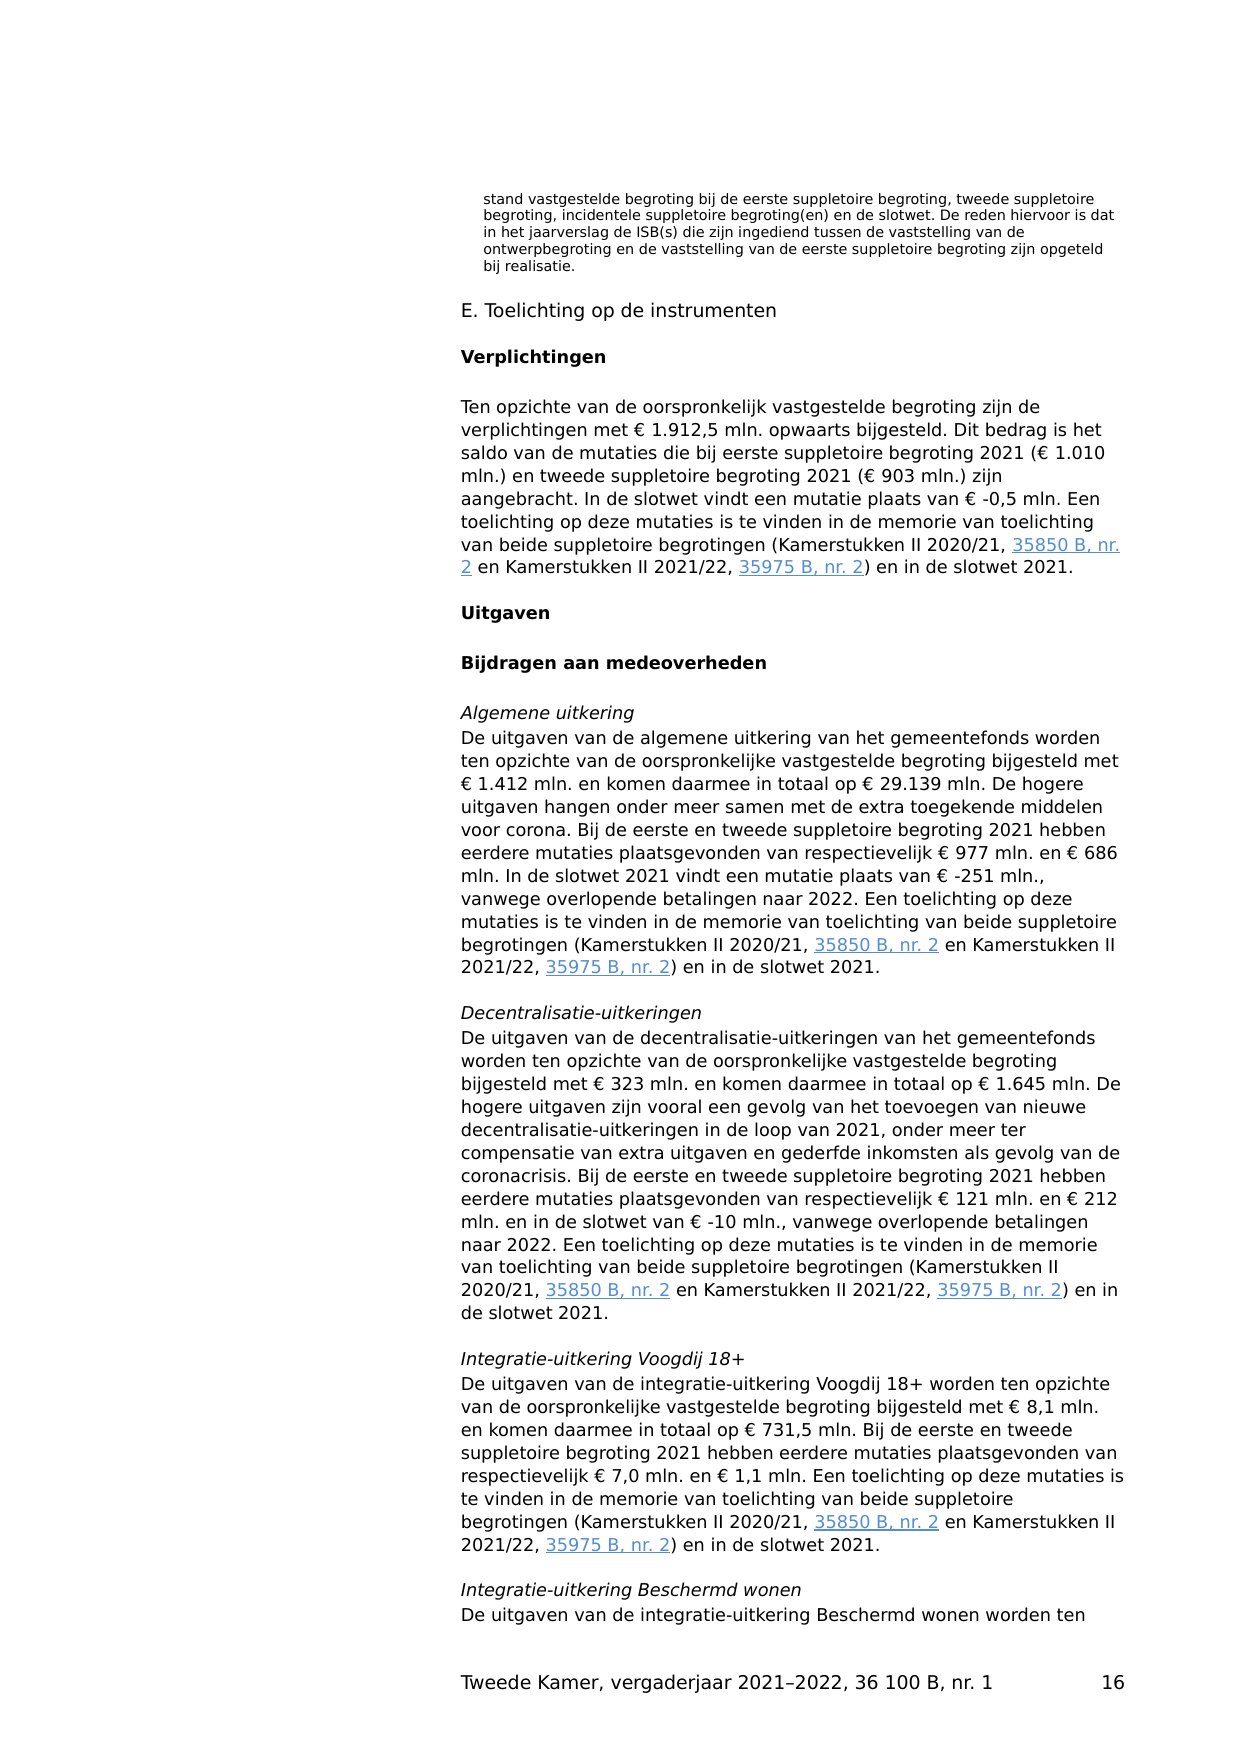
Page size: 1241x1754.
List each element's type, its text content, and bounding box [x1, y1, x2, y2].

text Uitgaven [461, 601, 1125, 624]
text De uitgaven van de algemene uitkering van het gemeentefonds worden ten opzichte van de oorspronkelijke vastgestelde begroting bijgesteld met € 1.412 mln. en komen daarmee in totaal op € 29.139 mln. De hogere uitgaven hangen onder meer samen met de extra toegekende middelen voor corona. Bij de eerste en tweede suppletoire begroting 2021 hebben eerdere mutaties plaatsgevonden van respectievelijk € 977 mln. en € 686 mln. In de slotwet 2021 vindt een mutatie plaats van € -251 mln., vanwege overlopende betalingen naar 2022. Een toelichting op deze mutaties is te vinden in de memorie van toelichting van beide suppletoire begrotingen (Kamerstukken II 2020/21, 35850 B, nr. 2 en Kamerstukken II 2021/22, 35975 B, nr. 2) en in de slotwet 2021. [461, 726, 1125, 978]
text Algemene uitkering [461, 701, 1125, 724]
text Integratie-uitkering Beschermd wonen [461, 1578, 1125, 1601]
text Integratie-uitkering Voogdij 18+ [461, 1347, 1125, 1370]
list stand vastgestelde begroting bij de eerste suppletoire begroting, tweede suppletoire begroting, incidentele suppletoire begroting(en) en de slotwet. De reden hiervoor is dat in het jaarverslag de ISB(s) die zijn ingediend tussen de vaststelling van de ontwerpbegroting en de vaststelling van de eerste suppletoire begroting zijn opgeteld bij realisatie. [461, 191, 1125, 274]
text De uitgaven van de integratie-uitkering Beschermd wonen worden ten [461, 1603, 1125, 1626]
text Bijdragen aan medeoverheden [461, 651, 1125, 674]
title E. Toelichting op de instrumenten [461, 299, 1125, 322]
text Decentralisatie-uitkeringen [461, 1001, 1125, 1024]
text De uitgaven van de integratie-uitkering Voogdij 18+ worden ten opzichte van de oorspronkelijke vastgestelde begroting bijgesteld met € 8,1 mln. en komen daarmee in totaal op € 731,5 mln. Bij de eerste en tweede suppletoire begroting 2021 hebben eerdere mutaties plaatsgevonden van respectievelijk € 7,0 mln. en € 1,1 mln. Een toelichting op deze mutaties is te vinden in de memorie van toelichting van beide suppletoire begrotingen (Kamerstukken II 2020/21, 35850 B, nr. 2 en Kamerstukken II 2021/22, 35975 B, nr. 2) en in de slotwet 2021. [461, 1372, 1125, 1556]
text Ten opzichte van de oorspronkelijk vastgestelde begroting zijn de verplichtingen met € 1.912,5 mln. opwaarts bijgesteld. Dit bedrag is het saldo van de mutaties die bij eerste suppletoire begroting 2021 (€ 1.010 mln.) en tweede suppletoire begroting 2021 (€ 903 mln.) zijn aangebracht. In de slotwet vindt een mutatie plaats van € -0,5 mln. Een toelichting op deze mutaties is te vinden in de memorie van toelichting van beide suppletoire begrotingen (Kamerstukken II 2020/21, 35850 B, nr. 2 en Kamerstukken II 2021/22, 35975 B, nr. 2) en in de slotwet 2021. [461, 395, 1125, 578]
text De uitgaven van de decentralisatie-uitkeringen van het gemeentefonds worden ten opzichte van de oorspronkelijke vastgestelde begroting bijgesteld met € 323 mln. en komen daarmee in totaal op € 1.645 mln. De hogere uitgaven zijn vooral een gevolg van het toevoegen van nieuwe decentralisatie-uitkeringen in de loop van 2021, onder meer ter compensatie van extra uitgaven en gederfde inkomsten als gevolg van de coronacrisis. Bij de eerste en tweede suppletoire begroting 2021 hebben eerdere mutaties plaatsgevonden van respectievelijk € 121 mln. en € 212 mln. en in de slotwet van € -10 mln., vanwege overlopende betalingen naar 2022. Een toelichting op deze mutaties is te vinden in de memorie van toelichting van beide suppletoire begrotingen (Kamerstukken II 2020/21, 35850 B, nr. 2 en Kamerstukken II 2021/22, 35975 B, nr. 2) en in de slotwet 2021. [461, 1026, 1125, 1324]
text Verplichtingen [461, 345, 1125, 368]
